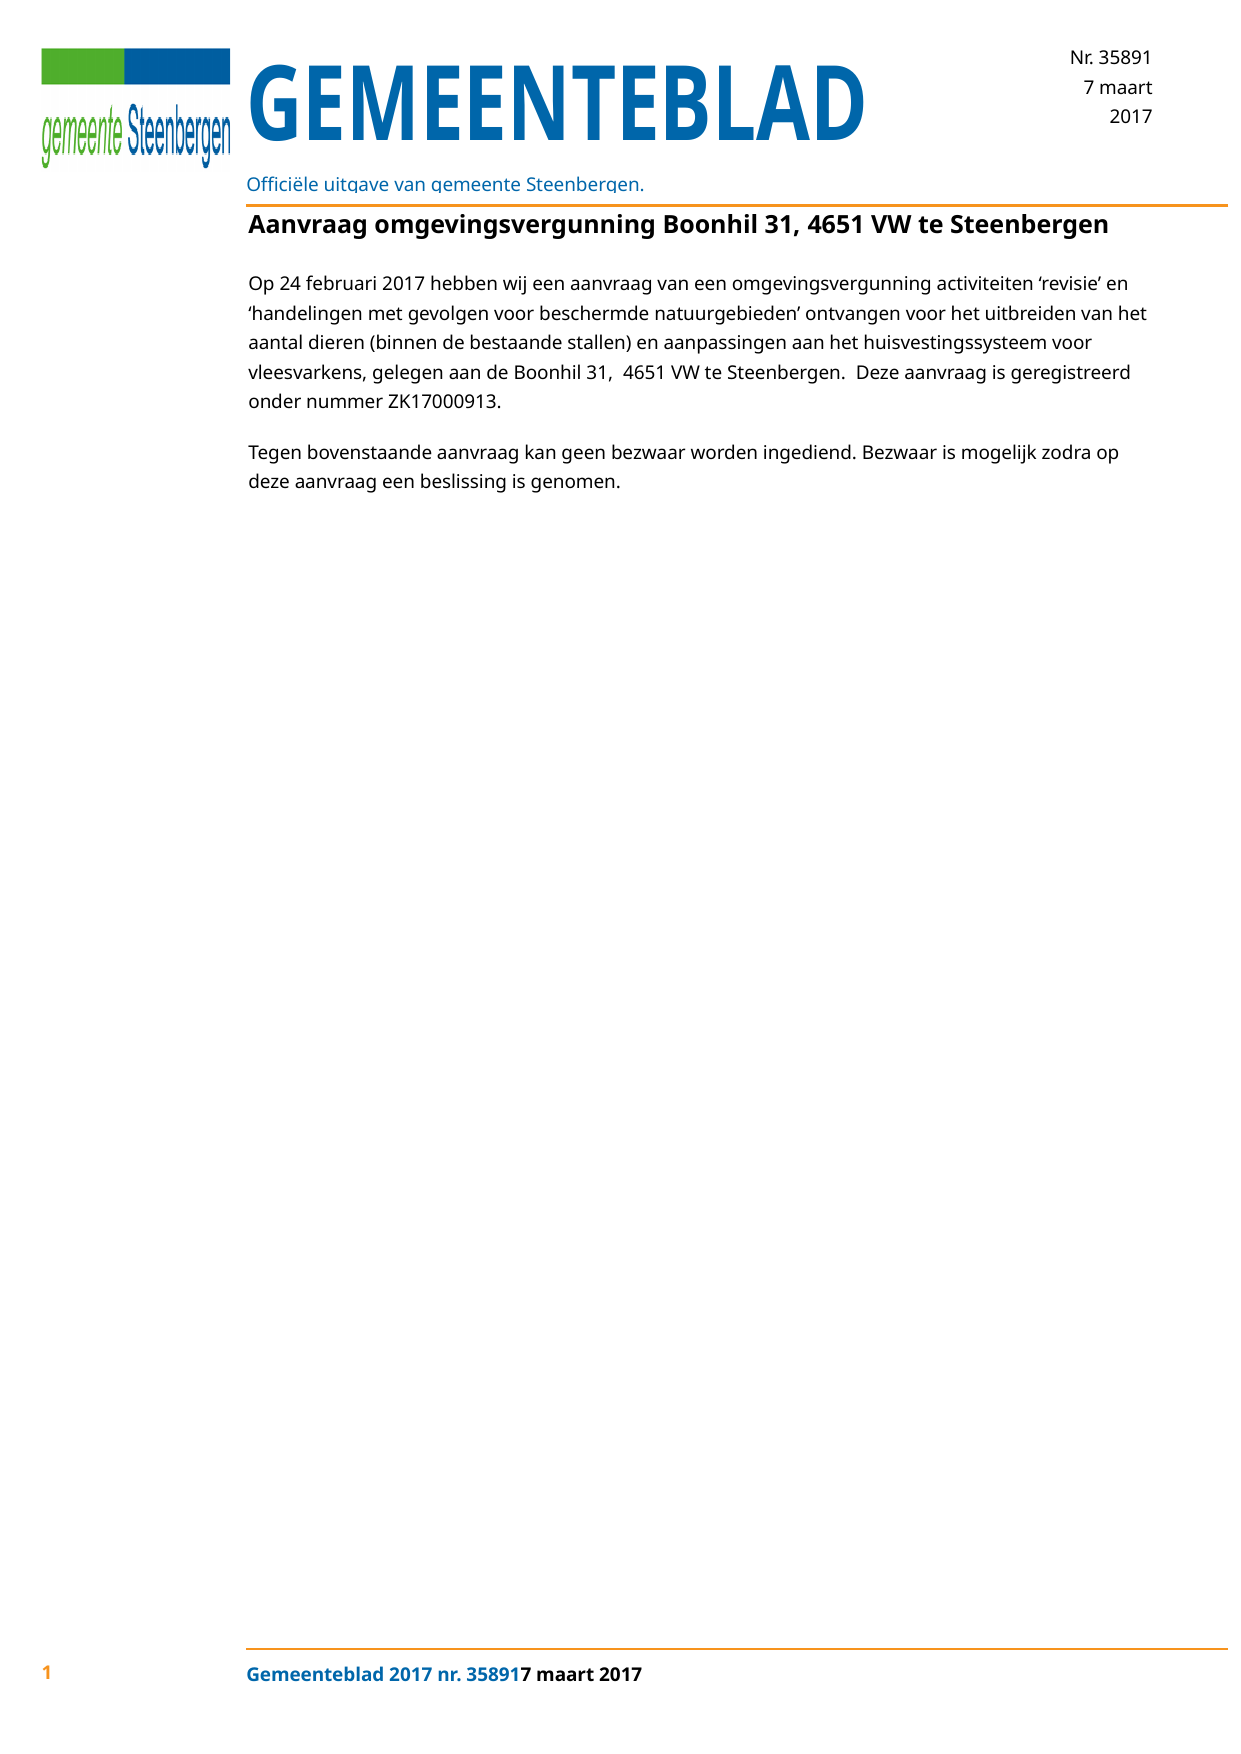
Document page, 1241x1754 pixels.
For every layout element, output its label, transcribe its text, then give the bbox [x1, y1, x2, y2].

picture [41, 47, 231, 172]
text Tegen bovenstaande aanvraag kan geen bezwaar worden ingediend. Bezwaar is mogelijk zodra op deze aanvraag een beslissing is genomen. [248, 439, 1152, 494]
text Aanvraag omgevingsvergunning Boonhil 31, 4651 VW te Steenbergen [248, 207, 1152, 241]
text Op 24 februari 2017 hebben wij een aanvraag van een omgevingsvergunning activiteiten ‘revisie’ en ‘handelingen met gevolgen voor beschermde natuurgebieden’ ontvangen voor het uitbreiden van het aantal dieren (binnen de bestaande stallen) en aanpassingen aan het huisvestingssysteem voor vleesvarkens, gelegen aan de Boonhil 31, 4651 VW te Steenbergen. Deze aanvraag is geregistreerd onder nummer ZK17000913. [248, 270, 1152, 414]
